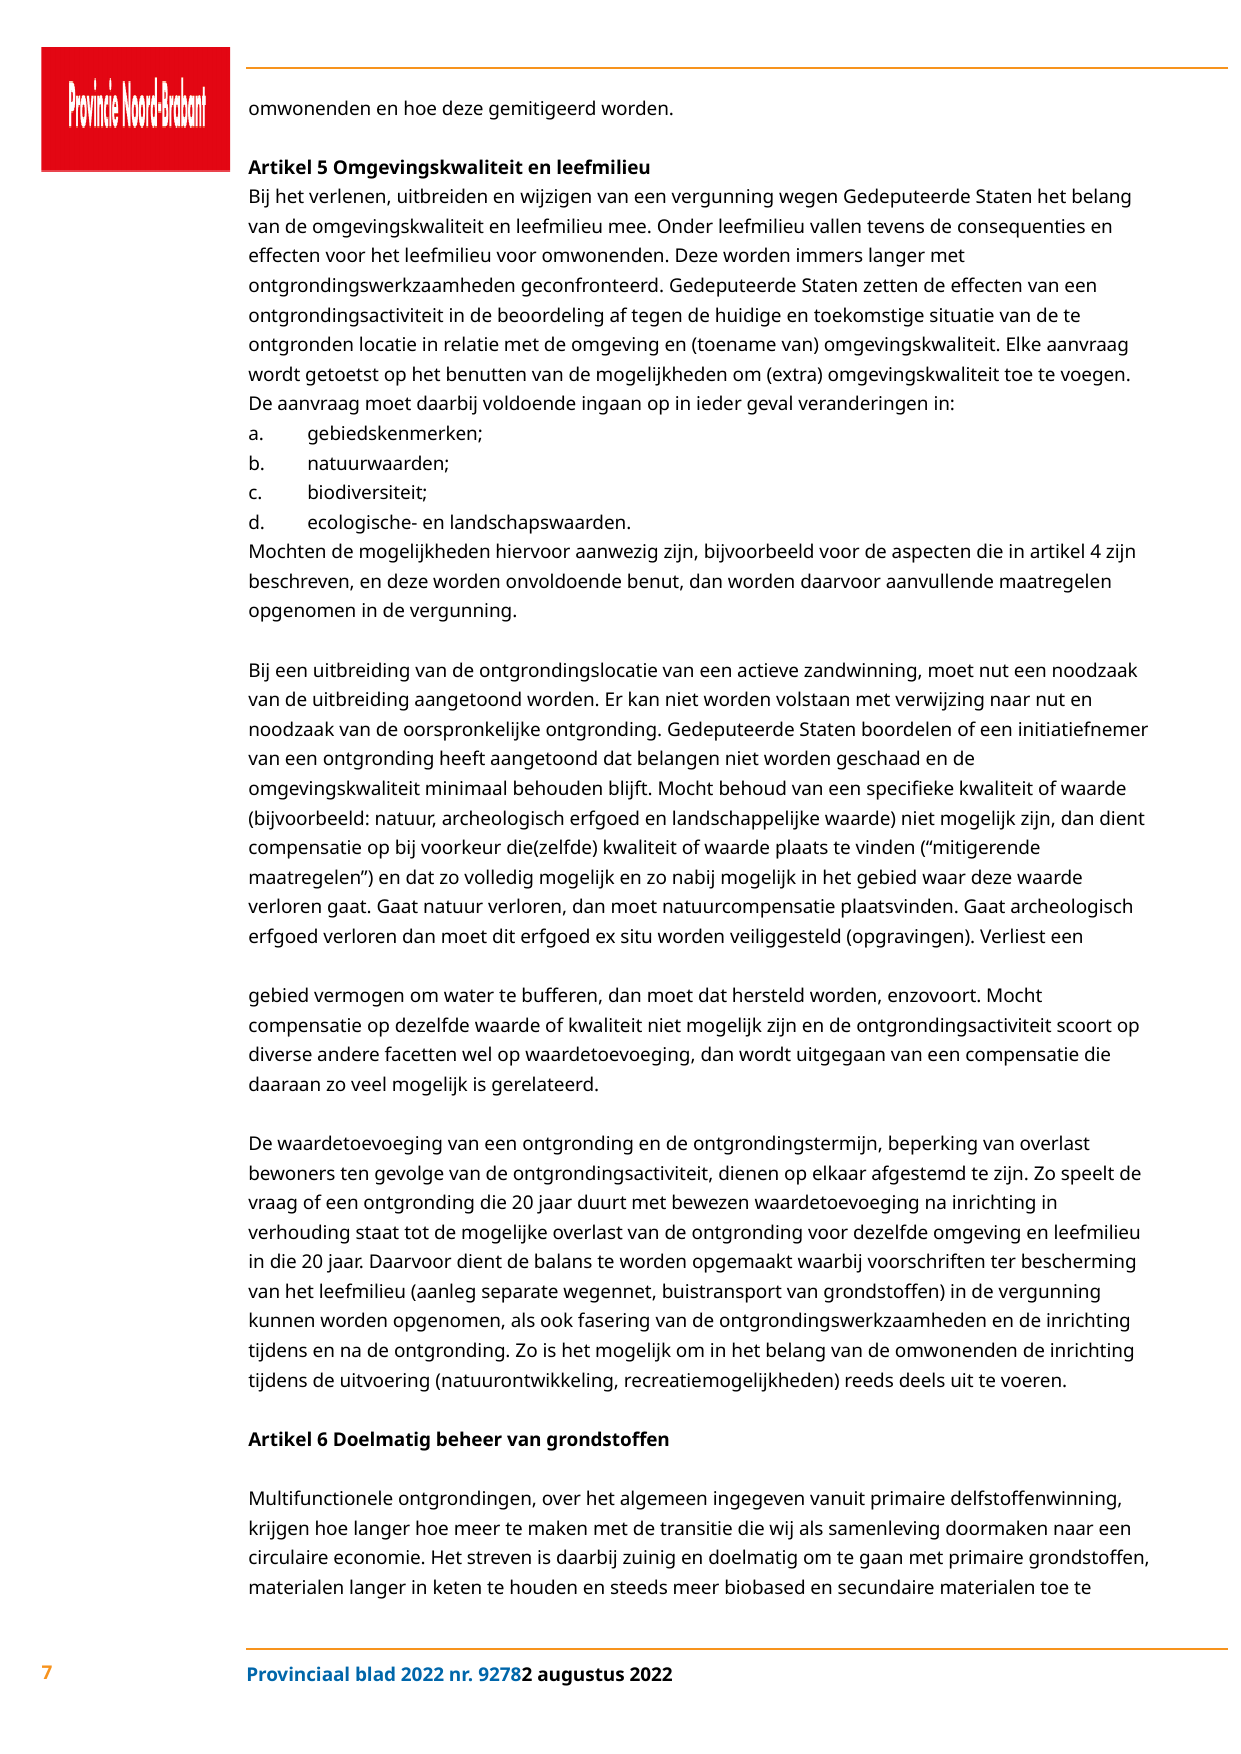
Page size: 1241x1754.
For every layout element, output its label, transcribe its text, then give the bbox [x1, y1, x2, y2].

text Mochten de mogelijkheden hiervoor aanwezig zijn, bijvoorbeeld voor de aspecten die in artikel 4 zijn beschreven, en deze worden onvoldoende benut, dan worden daarvoor aanvullende maatregelen opgenomen in de vergunning. [248, 538, 1152, 623]
text Artikel 5 Omgevingskwaliteit en leefmilieu [248, 154, 1152, 180]
text De waardetoevoeging van een ontgronding en de ontgrondingstermijn, beperking van overlast bewoners ten gevolge van de ontgrondingsactiviteit, dienen op elkaar afgestemd te zijn. Zo speelt de vraag of een ontgronding die 20 jaar duurt met bewezen waardetoevoeging na inrichting in verhouding staat tot de mogelijke overlast van de ontgronding voor dezelfde omgeving en leefmilieu in die 20 jaar. Daarvoor dient de balans te worden opgemaakt waarbij voorschriften ter bescherming van het leefmilieu (aanleg separate wegennet, buistransport van grondstoffen) in de vergunning kunnen worden opgenomen, als ook fasering van de ontgrondingswerkzaamheden en de inrichting tijdens en na de ontgronding. Zo is het mogelijk om in het belang van de omwonenden de inrichting tijdens de uitvoering (natuurontwikkeling, recreatiemogelijkheden) reeds deels uit te voeren. [248, 1130, 1152, 1393]
list biodiversiteit; [248, 479, 1152, 505]
list gebiedskenmerken; [248, 420, 1152, 446]
text omwonenden en hoe deze gemitigeerd worden. [248, 95, 1152, 121]
text Multifunctionele ontgrondingen, over het algemeen ingegeven vanuit primaire delfstoffenwinning, krijgen hoe langer hoe meer te maken met de transitie die wij als samenleving doormaken naar een circulaire economie. Het streven is daarbij zuinig en doelmatig om te gaan met primaire grondstoffen, materialen langer in keten te houden en steeds meer biobased en secundaire materialen toe te [248, 1485, 1152, 1600]
text Bij een uitbreiding van de ontgrondingslocatie van een actieve zandwinning, moet nut een noodzaak van de uitbreiding aangetoond worden. Er kan niet worden volstaan met verwijzing naar nut en noodzaak van de oorspronkelijke ontgronding. Gedeputeerde Staten boordelen of een initiatiefnemer van een ontgronding heeft aangetoond dat belangen niet worden geschaad en de omgevingskwaliteit minimaal behouden blijft. Mocht behoud van een specifieke kwaliteit of waarde (bijvoorbeeld: natuur, archeologisch erfgoed en landschappelijke waarde) niet mogelijk zijn, dan dient compensatie op bij voorkeur die(zelfde) kwaliteit of waarde plaats te vinden (“mitigerende maatregelen”) en dat zo volledig mogelijk en zo nabij mogelijk in het gebied waar deze waarde verloren gaat. Gaat natuur verloren, dan moet natuurcompensatie plaatsvinden. Gaat archeologisch erfgoed verloren dan moet dit erfgoed ex situ worden veiliggesteld (opgravingen). Verliest een [248, 657, 1152, 949]
list natuurwaarden; [248, 450, 1152, 476]
list ecologische- en landschapswaarden. [248, 509, 1152, 535]
text gebied vermogen om water te bufferen, dan moet dat hersteld worden, enzovoort. Mocht compensatie op dezelfde waarde of kwaliteit niet mogelijk zijn en de ontgrondingsactiviteit scoort op diverse andere facetten wel op waardetoevoeging, dan wordt uitgegaan van een compensatie die daaraan zo veel mogelijk is gerelateerd. [248, 982, 1152, 1097]
text Bij het verlenen, uitbreiden en wijzigen van een vergunning wegen Gedeputeerde Staten het belang van de omgevingskwaliteit en leefmilieu mee. Onder leefmilieu vallen tevens de consequenties en effecten voor het leefmilieu voor omwonenden. Deze worden immers langer met ontgrondingswerkzaamheden geconfronteerd. Gedeputeerde Staten zetten de effecten van een ontgrondingsactiviteit in de beoordeling af tegen de huidige en toekomstige situatie van de te ontgronden locatie in relatie met de omgeving en (toename van) omgevingskwaliteit. Elke aanvraag wordt getoetst op het benutten van de mogelijkheden om (extra) omgevingskwaliteit toe te voegen. De aanvraag moet daarbij voldoende ingaan op in ieder geval veranderingen in: [248, 183, 1152, 416]
picture [41, 47, 231, 172]
text Artikel 6 Doelmatig beheer van grondstoffen [248, 1426, 1152, 1452]
